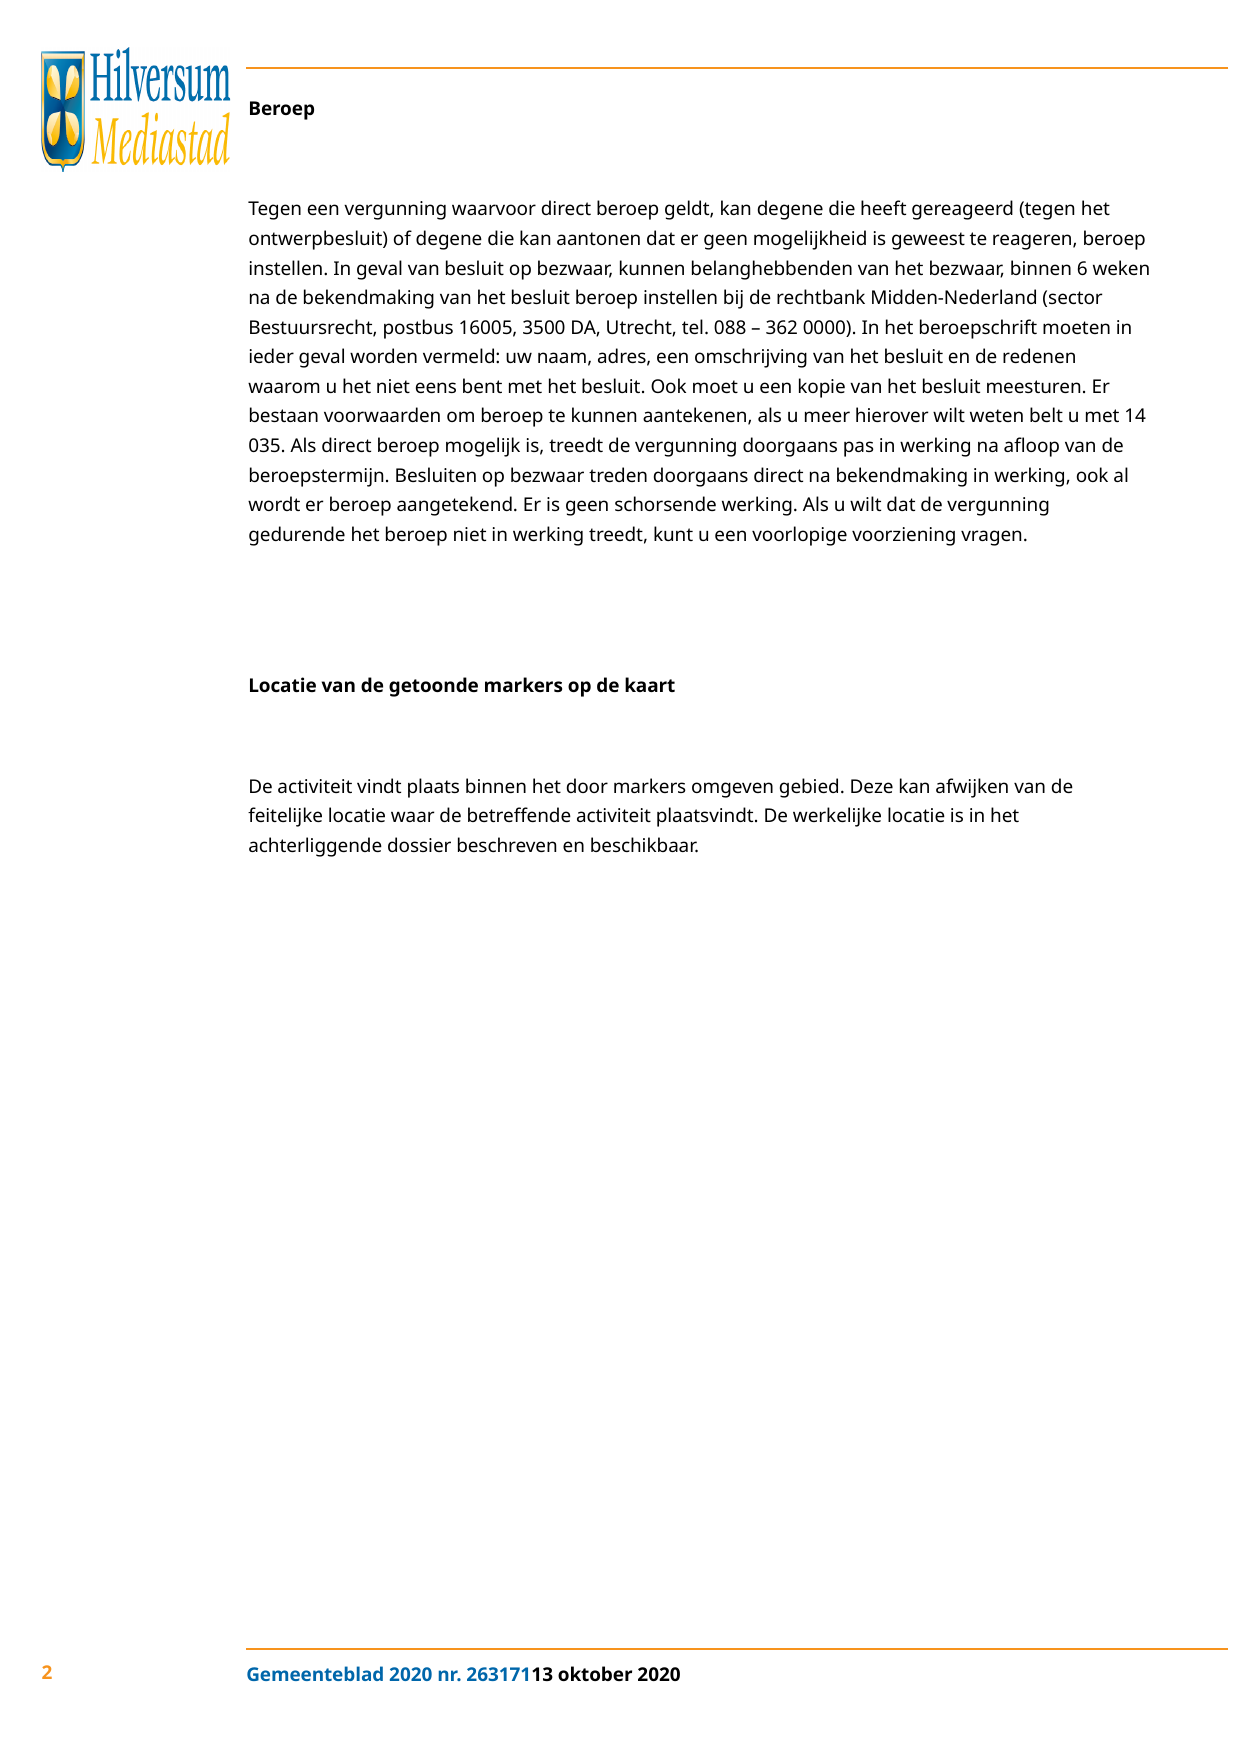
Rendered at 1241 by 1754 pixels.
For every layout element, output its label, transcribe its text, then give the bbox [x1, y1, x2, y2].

picture [41, 47, 231, 172]
text Locatie van de getoonde markers op de kaart [248, 672, 1152, 698]
text Beroep [248, 95, 1152, 121]
text Tegen een vergunning waarvoor direct beroep geldt, kan degene die heeft gereageerd (tegen het ontwerpbesluit) of degene die kan aantonen dat er geen mogelijkheid is geweest te reageren, beroep instellen. In geval van besluit op bezwaar, kunnen belanghebbenden van het bezwaar, binnen 6 weken na de bekendmaking van het besluit beroep instellen bij de rechtbank Midden-Nederland (sector Bestuursrecht, postbus 16005, 3500 DA, Utrecht, tel. 088 – 362 0000). In het beroepschrift moeten in ieder geval worden vermeld: uw naam, adres, een omschrijving van het besluit en de redenen waarom u het niet eens bent met het besluit. Ook moet u een kopie van het besluit meesturen. Er bestaan voorwaarden om beroep te kunnen aantekenen, als u meer hierover wilt weten belt u met 14 035. Als direct beroep mogelijk is, treedt de vergunning doorgaans pas in werking na afloop van de beroepstermijn. Besluiten op bezwaar treden doorgaans direct na bekendmaking in werking, ook al wordt er beroep aangetekend. Er is geen schorsende werking. Als u wilt dat de vergunning gedurende het beroep niet in werking treedt, kunt u een voorlopige voorziening vragen. [248, 196, 1152, 547]
text De activiteit vindt plaats binnen het door markers omgeven gebied. Deze kan afwijken van de feitelijke locatie waar de betreffende activiteit plaatsvindt. De werkelijke locatie is in het achterliggende dossier beschreven en beschikbaar. [248, 773, 1152, 858]
